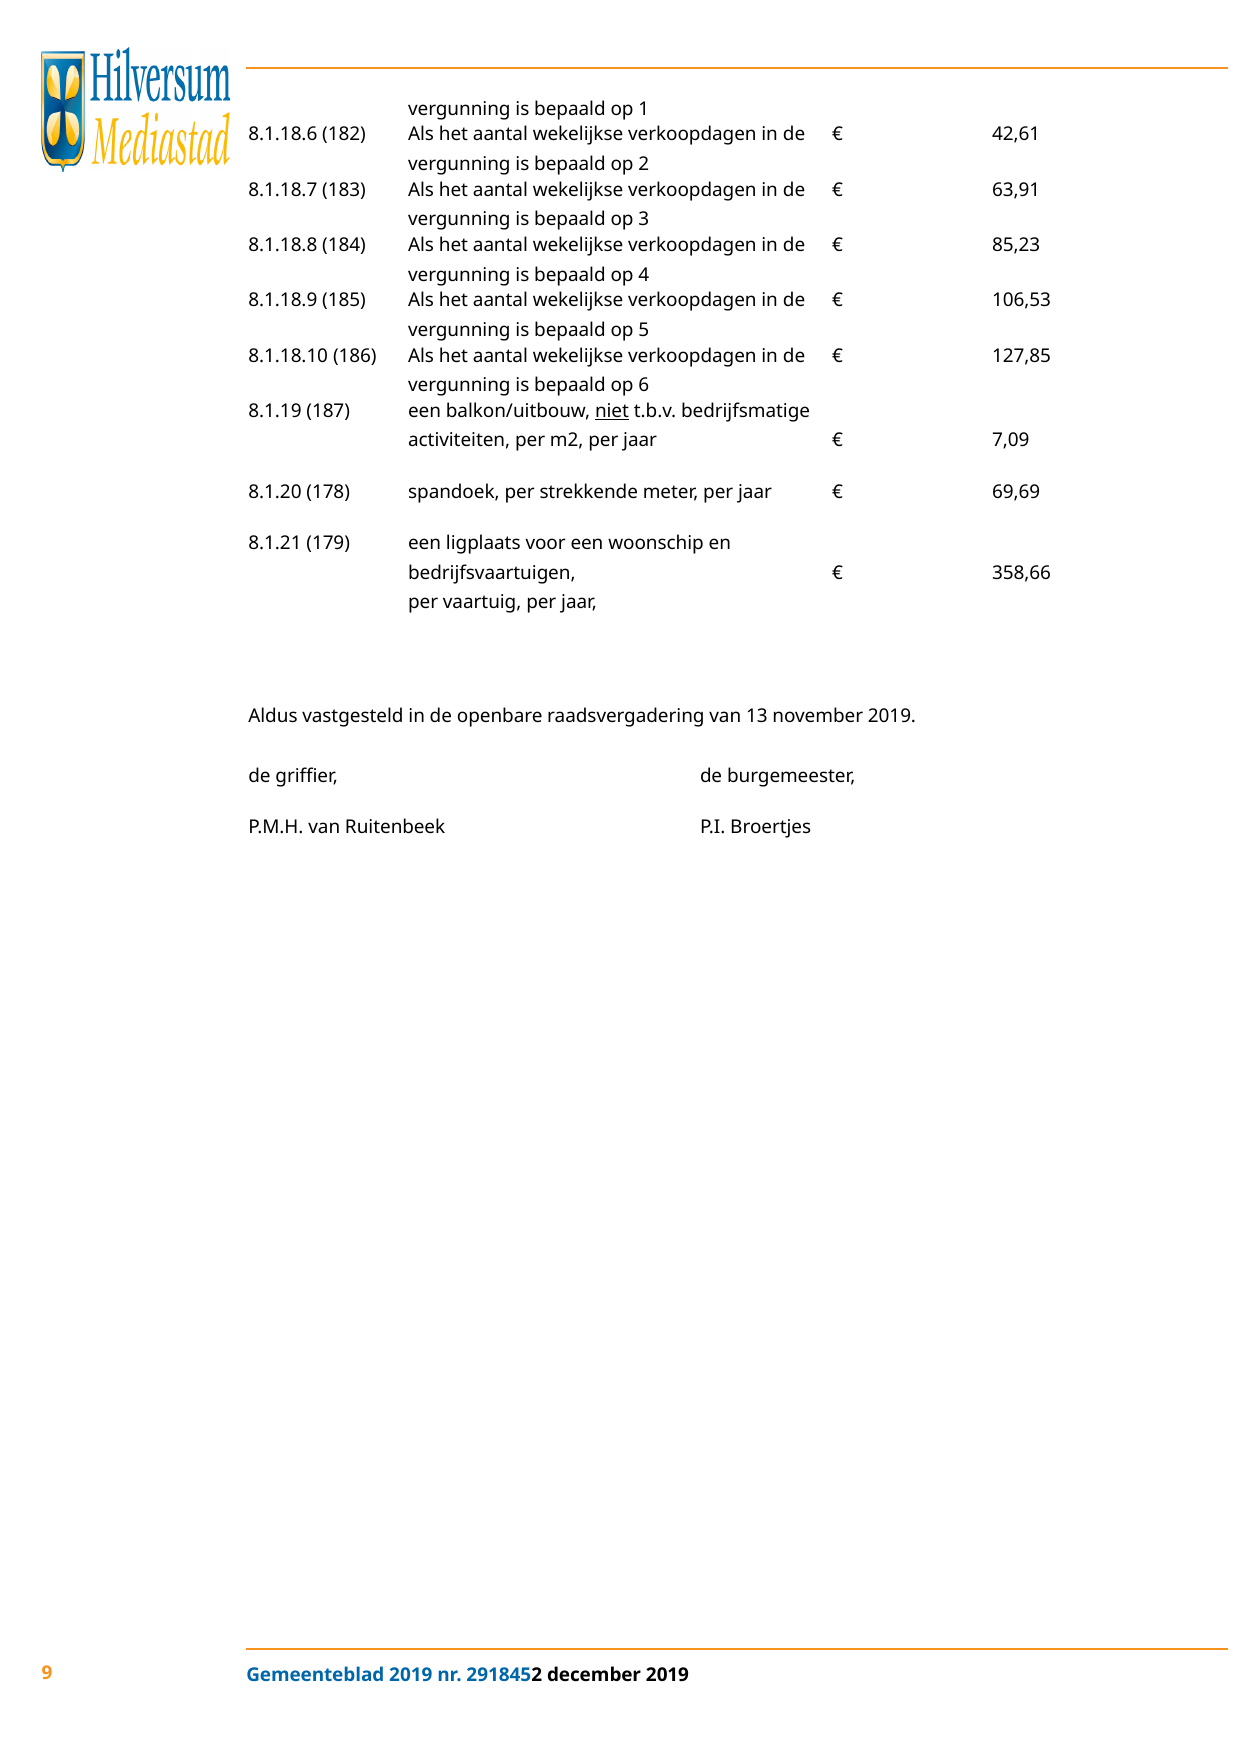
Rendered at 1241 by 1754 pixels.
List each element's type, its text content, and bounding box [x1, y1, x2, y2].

table_cell 8.1.18.10 (186) [248, 342, 408, 397]
table_cell € [832, 530, 992, 614]
table_cell [408, 453, 832, 478]
table_cell [408, 504, 832, 529]
table_cell € [832, 176, 992, 231]
table_cell [832, 615, 992, 640]
table_cell 42,61 [992, 121, 1152, 176]
table_cell 85,23 [992, 231, 1152, 286]
table_header de burgemeester, [700, 762, 1152, 788]
table_cell € [832, 121, 992, 176]
table_cell € [832, 342, 992, 397]
table_cell Als het aantal wekelijkse verkoopdagen in de vergunning is bepaald op 3 [408, 176, 832, 231]
table_cell [248, 615, 408, 640]
table_cell Als het aantal wekelijkse verkoopdagen in de vergunning is bepaald op 2 [408, 121, 832, 176]
table_cell 63,91 [992, 176, 1152, 231]
table_cell [832, 504, 992, 529]
table_cell 358,66 [992, 530, 1152, 614]
table_cell € [832, 397, 992, 452]
table_cell P.I. Broertjes [700, 813, 1152, 839]
table_cell € [832, 478, 992, 504]
table_cell 8.1.18.7 (183) [248, 176, 408, 231]
table_cell Als het aantal wekelijkse verkoopdagen in de vergunning is bepaald op 6 [408, 342, 832, 397]
table_cell [408, 615, 832, 640]
table_cell 106,53 [992, 286, 1152, 342]
table_cell € [832, 286, 992, 342]
table_cell € [832, 231, 992, 286]
table_cell [248, 504, 408, 529]
table_cell 8.1.18.9 (185) [248, 286, 408, 342]
text Aldus vastgesteld in de openbare raadsvergadering van 13 november 2019. [248, 703, 1152, 728]
table_cell spandoek, per strekkende meter, per jaar [408, 478, 832, 504]
table_cell 69,69 [992, 478, 1152, 504]
table_cell een balkon/uitbouw, niet t.b.v. bedrijfsmatige activiteiten, per m2, per jaar [408, 397, 832, 452]
table_cell Als het aantal wekelijkse verkoopdagen in de vergunning is bepaald op 4 [408, 231, 832, 286]
table_header de griffier, [248, 762, 700, 788]
table_cell [248, 788, 700, 813]
table_cell [832, 453, 992, 478]
table_cell [700, 788, 1152, 813]
table_cell [992, 95, 1152, 121]
picture [41, 47, 231, 172]
table_cell vergunning is bepaald op 1 [408, 95, 832, 121]
table_cell [992, 615, 1152, 640]
table_cell 8.1.21 (179) [248, 530, 408, 614]
table_cell [248, 453, 408, 478]
table_cell Als het aantal wekelijkse verkoopdagen in de vergunning is bepaald op 5 [408, 286, 832, 342]
table_cell 8.1.18.8 (184) [248, 231, 408, 286]
table_cell 127,85 [992, 342, 1152, 397]
table_cell [992, 453, 1152, 478]
table_cell 7,09 [992, 397, 1152, 452]
table_cell [832, 95, 992, 121]
table_cell 8.1.18.6 (182) [248, 121, 408, 176]
table_cell 8.1.19 (187) [248, 397, 408, 452]
table_cell P.M.H. van Ruitenbeek [248, 813, 700, 839]
table_cell 8.1.20 (178) [248, 478, 408, 504]
table_cell een ligplaats voor een woonschip en bedrijfsvaartuigen, per vaartuig, per jaar, [408, 530, 832, 614]
table_cell [248, 95, 408, 121]
table_cell [992, 504, 1152, 529]
